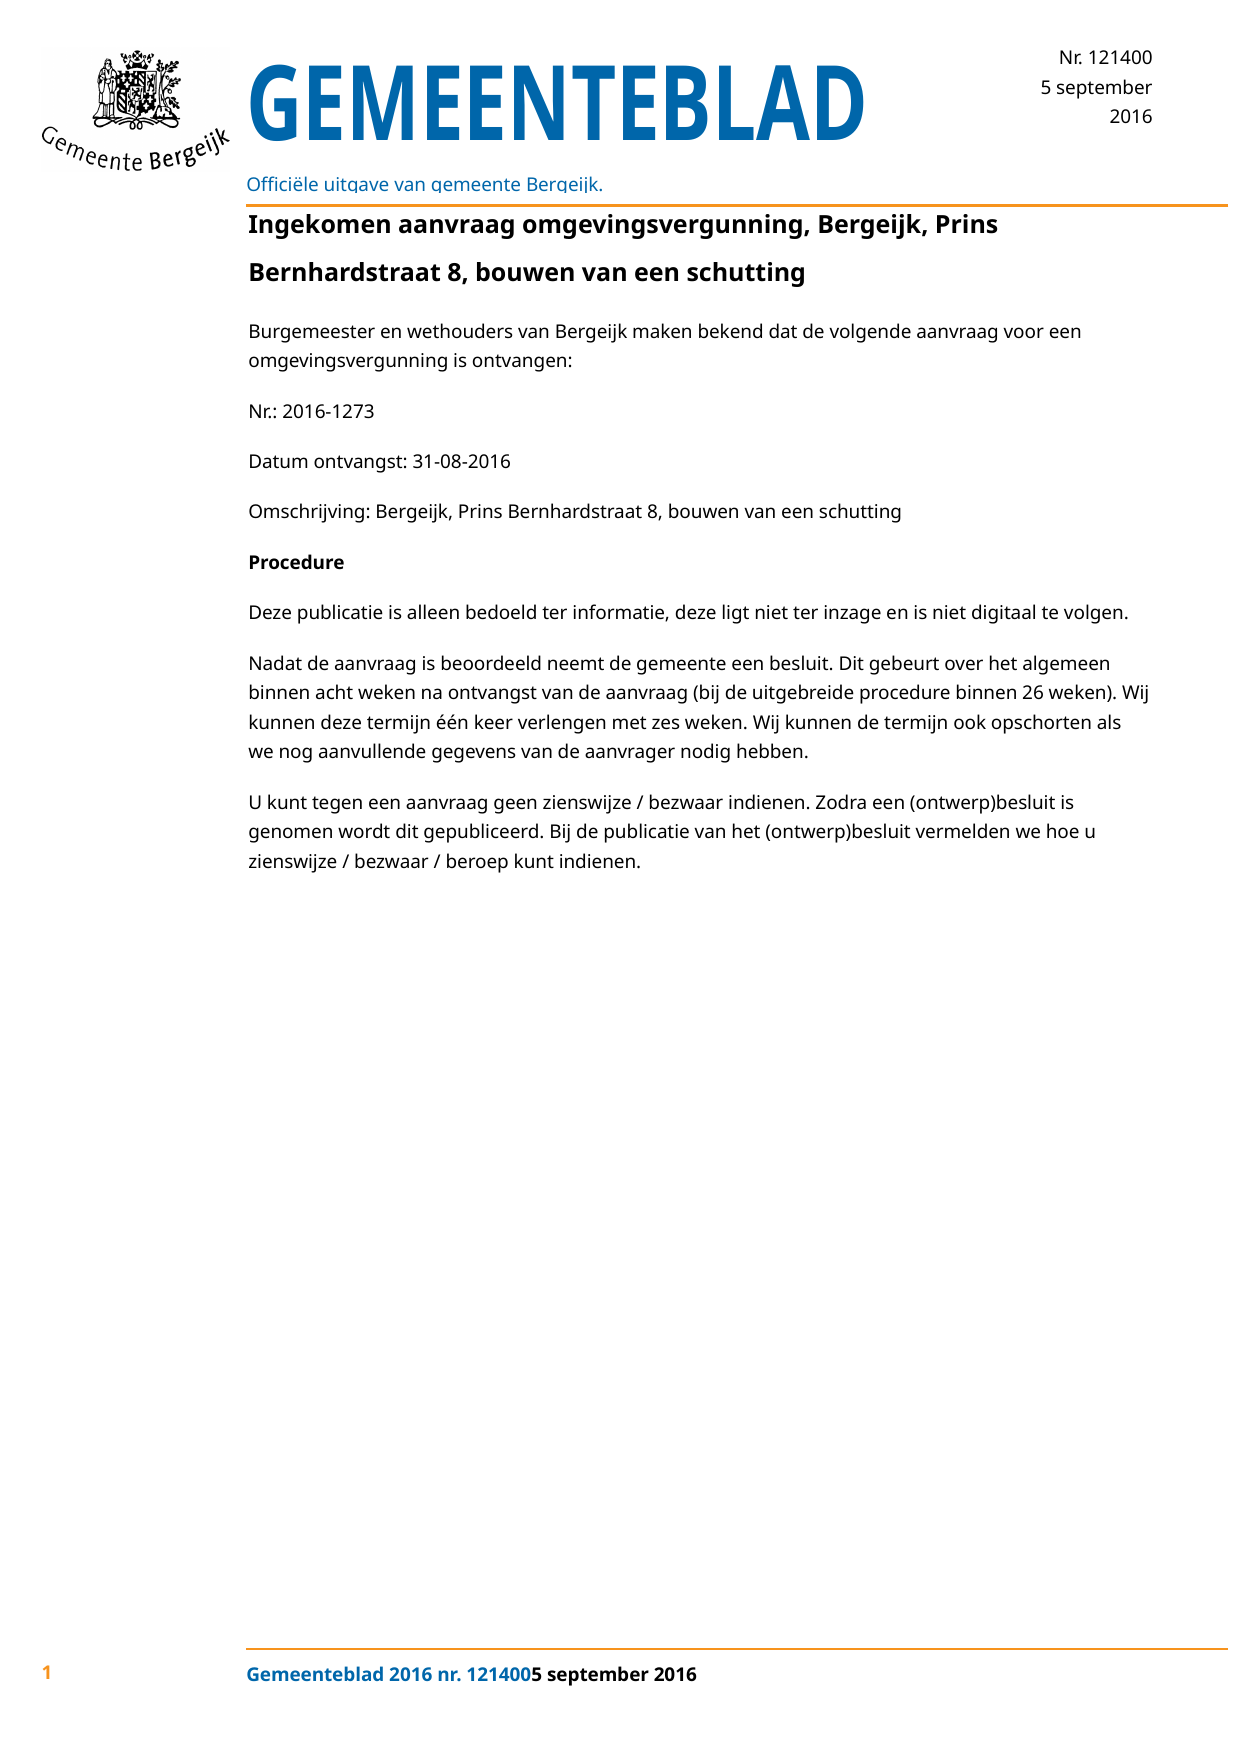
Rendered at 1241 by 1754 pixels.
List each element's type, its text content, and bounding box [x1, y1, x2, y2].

text Datum ontvangst: 31-08-2016 [248, 448, 1152, 474]
picture [41, 47, 231, 172]
text Omschrijving: Bergeijk, Prins Bernhardstraat 8, bouwen van een schutting [248, 499, 1152, 524]
text Nadat de aanvraag is beoordeeld neemt de gemeente een besluit. Dit gebeurt over het algemeen binnen acht weken na ontvangst van de aanvraag (bij de uitgebreide procedure binnen 26 weken). Wij kunnen deze termijn één keer verlengen met zes weken. Wij kunnen de termijn ook opschorten als we nog aanvullende gegevens van de aanvrager nodig hebben. [248, 650, 1152, 764]
text U kunt tegen een aanvraag geen zienswijze / bezwaar indienen. Zodra een (ontwerp)besluit is genomen wordt dit gepubliceerd. Bij de publicatie van het (ontwerp)besluit vermelden we hoe u zienswijze / bezwaar / beroep kunt indienen. [248, 789, 1152, 874]
text Deze publicatie is alleen bedoeld ter informatie, deze ligt niet ter inzage en is niet digitaal te volgen. [248, 599, 1152, 625]
text Burgemeester en wethouders van Bergeijk maken bekend dat de volgende aanvraag voor een omgevingsvergunning is ontvangen: [248, 318, 1152, 373]
text Nr.: 2016-1273 [248, 398, 1152, 424]
text Procedure [248, 549, 1152, 575]
text Ingekomen aanvraag omgevingsvergunning, Bergeijk, Prins Bernhardstraat 8, bouwen van een schutting [248, 207, 1152, 288]
